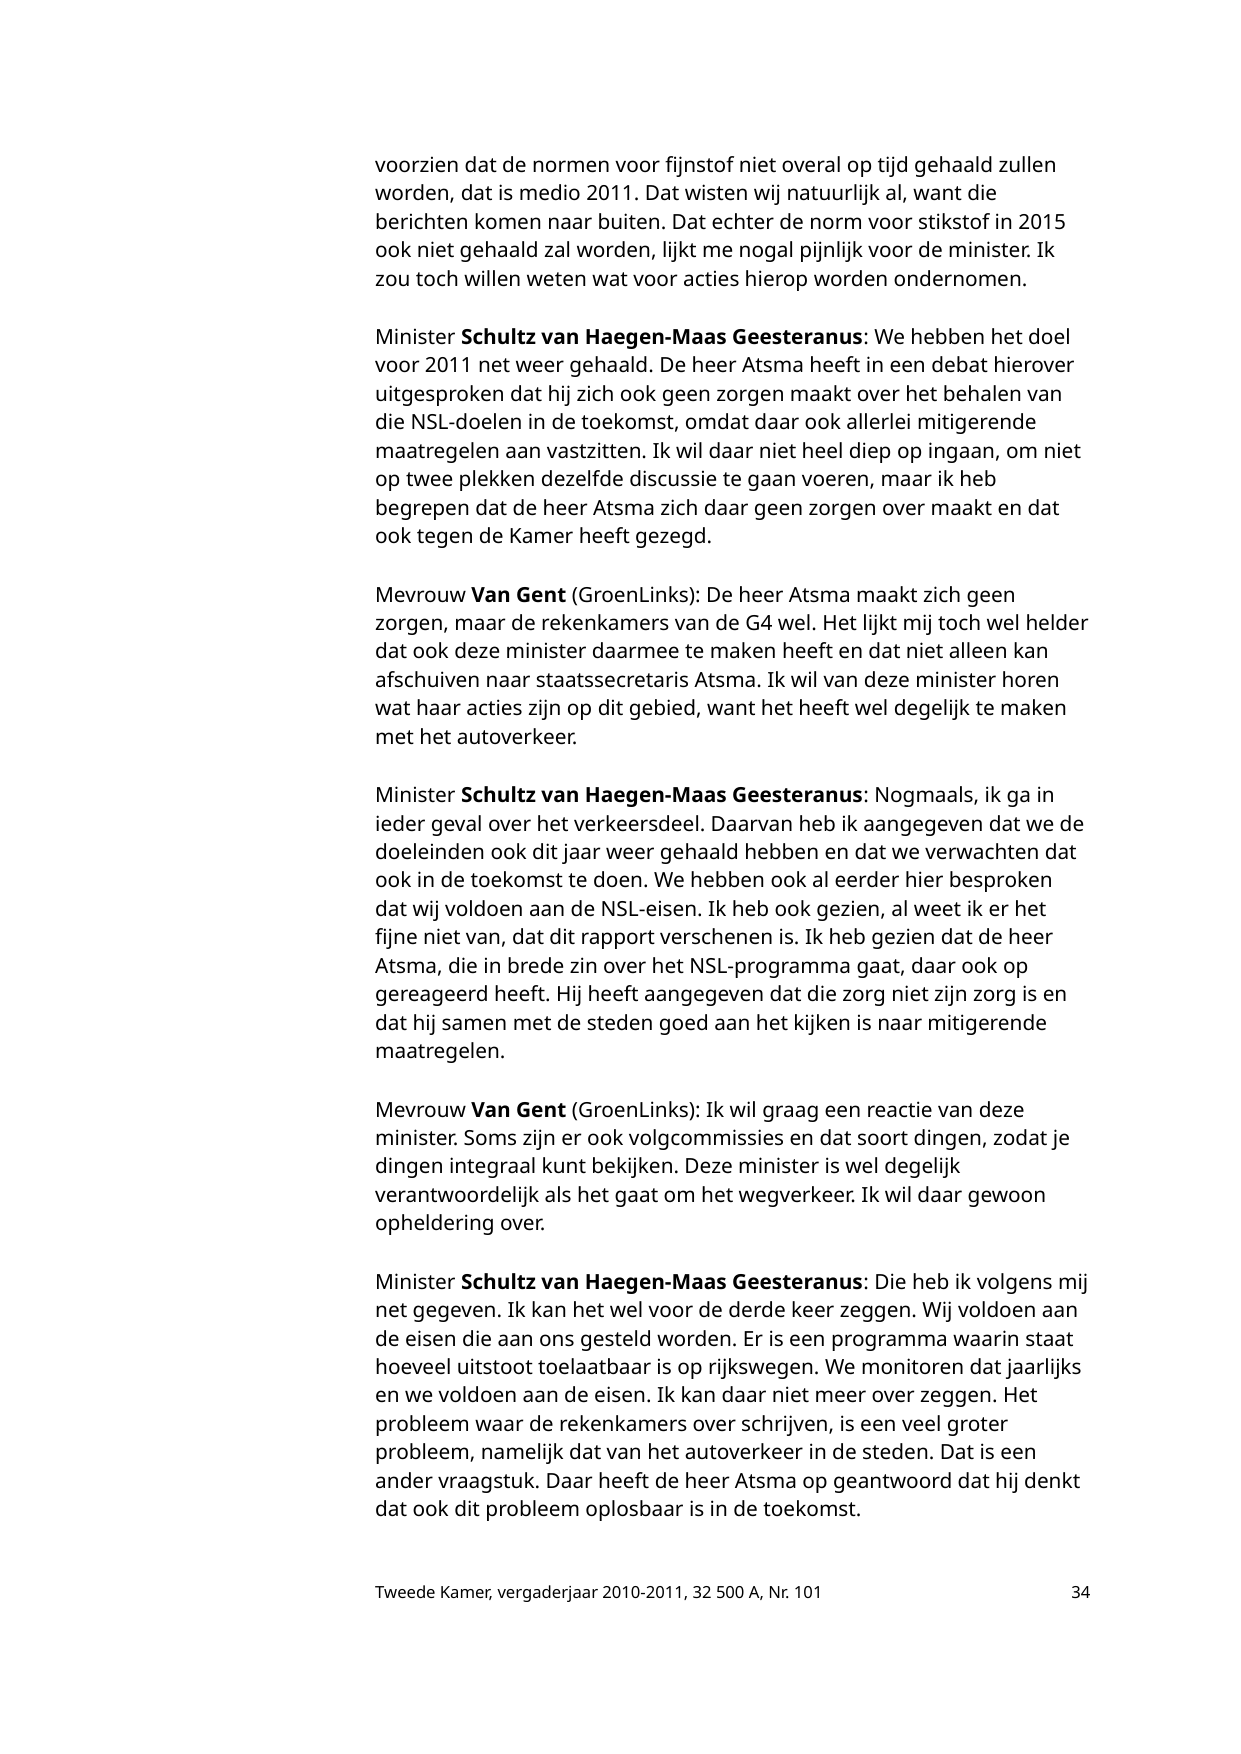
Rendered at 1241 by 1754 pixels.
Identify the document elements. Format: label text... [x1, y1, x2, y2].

text Mevrouw Van Gent (GroenLinks): De heer Atsma maakt zich geen zorgen, maar de rekenkamers van de G4 wel. Het lijkt mij toch wel helder dat ook deze minister daarmee te maken heeft en dat niet alleen kan afschuiven naar staatssecretaris Atsma. Ik wil van deze minister horen wat haar acties zijn op dit gebied, want het heeft wel degelijk te maken met het autoverkeer. [375, 580, 1090, 750]
text Minister Schultz van Haegen-Maas Geesteranus: Die heb ik volgens mij net gegeven. Ik kan het wel voor de derde keer zeggen. Wij voldoen aan de eisen die aan ons gesteld worden. Er is een programma waarin staat hoeveel uitstoot toelaatbaar is op rijkswegen. We monitoren dat jaarlijks en we voldoen aan de eisen. Ik kan daar niet meer over zeggen. Het probleem waar de rekenkamers over schrijven, is een veel groter probleem, namelijk dat van het autoverkeer in de steden. Dat is een ander vraagstuk. Daar heeft de heer Atsma op geantwoord dat hij denkt dat ook dit probleem oplosbaar is in de toekomst. [375, 1267, 1090, 1523]
text Mevrouw Van Gent (GroenLinks): Ik wil graag een reactie van deze minister. Soms zijn er ook volgcommissies en dat soort dingen, zodat je dingen integraal kunt bekijken. Deze minister is wel degelijk verantwoordelijk als het gaat om het wegverkeer. Ik wil daar gewoon opheldering over. [375, 1095, 1090, 1237]
text Minister Schultz van Haegen-Maas Geesteranus: Nogmaals, ik ga in ieder geval over het verkeersdeel. Daarvan heb ik aangegeven dat we de doeleinden ook dit jaar weer gehaald hebben en dat we verwachten dat ook in de toekomst te doen. We hebben ook al eerder hier besproken dat wij voldoen aan de NSL-eisen. Ik heb ook gezien, al weet ik er het fijne niet van, dat dit rapport verschenen is. Ik heb gezien dat de heer Atsma, die in brede zin over het NSL-programma gaat, daar ook op gereageerd heeft. Hij heeft aangegeven dat die zorg niet zijn zorg is en dat hij samen met de steden goed aan het kijken is naar mitigerende maatregelen. [375, 780, 1090, 1065]
text Minister Schultz van Haegen-Maas Geesteranus: We hebben het doel voor 2011 net weer gehaald. De heer Atsma heeft in een debat hierover uitgesproken dat hij zich ook geen zorgen maakt over het behalen van die NSL-doelen in de toekomst, omdat daar ook allerlei mitigerende maatregelen aan vastzitten. Ik wil daar niet heel diep op ingaan, om niet op twee plekken dezelfde discussie te gaan voeren, maar ik heb begrepen dat de heer Atsma zich daar geen zorgen over maakt en dat ook tegen de Kamer heeft gezegd. [375, 322, 1090, 550]
text voorzien dat de normen voor fijnstof niet overal op tijd gehaald zullen worden, dat is medio 2011. Dat wisten wij natuurlijk al, want die berichten komen naar buiten. Dat echter de norm voor stikstof in 2015 ook niet gehaald zal worden, lijkt me nogal pijnlijk voor de minister. Ik zou toch willen weten wat voor acties hierop worden ondernomen. [375, 150, 1090, 292]
